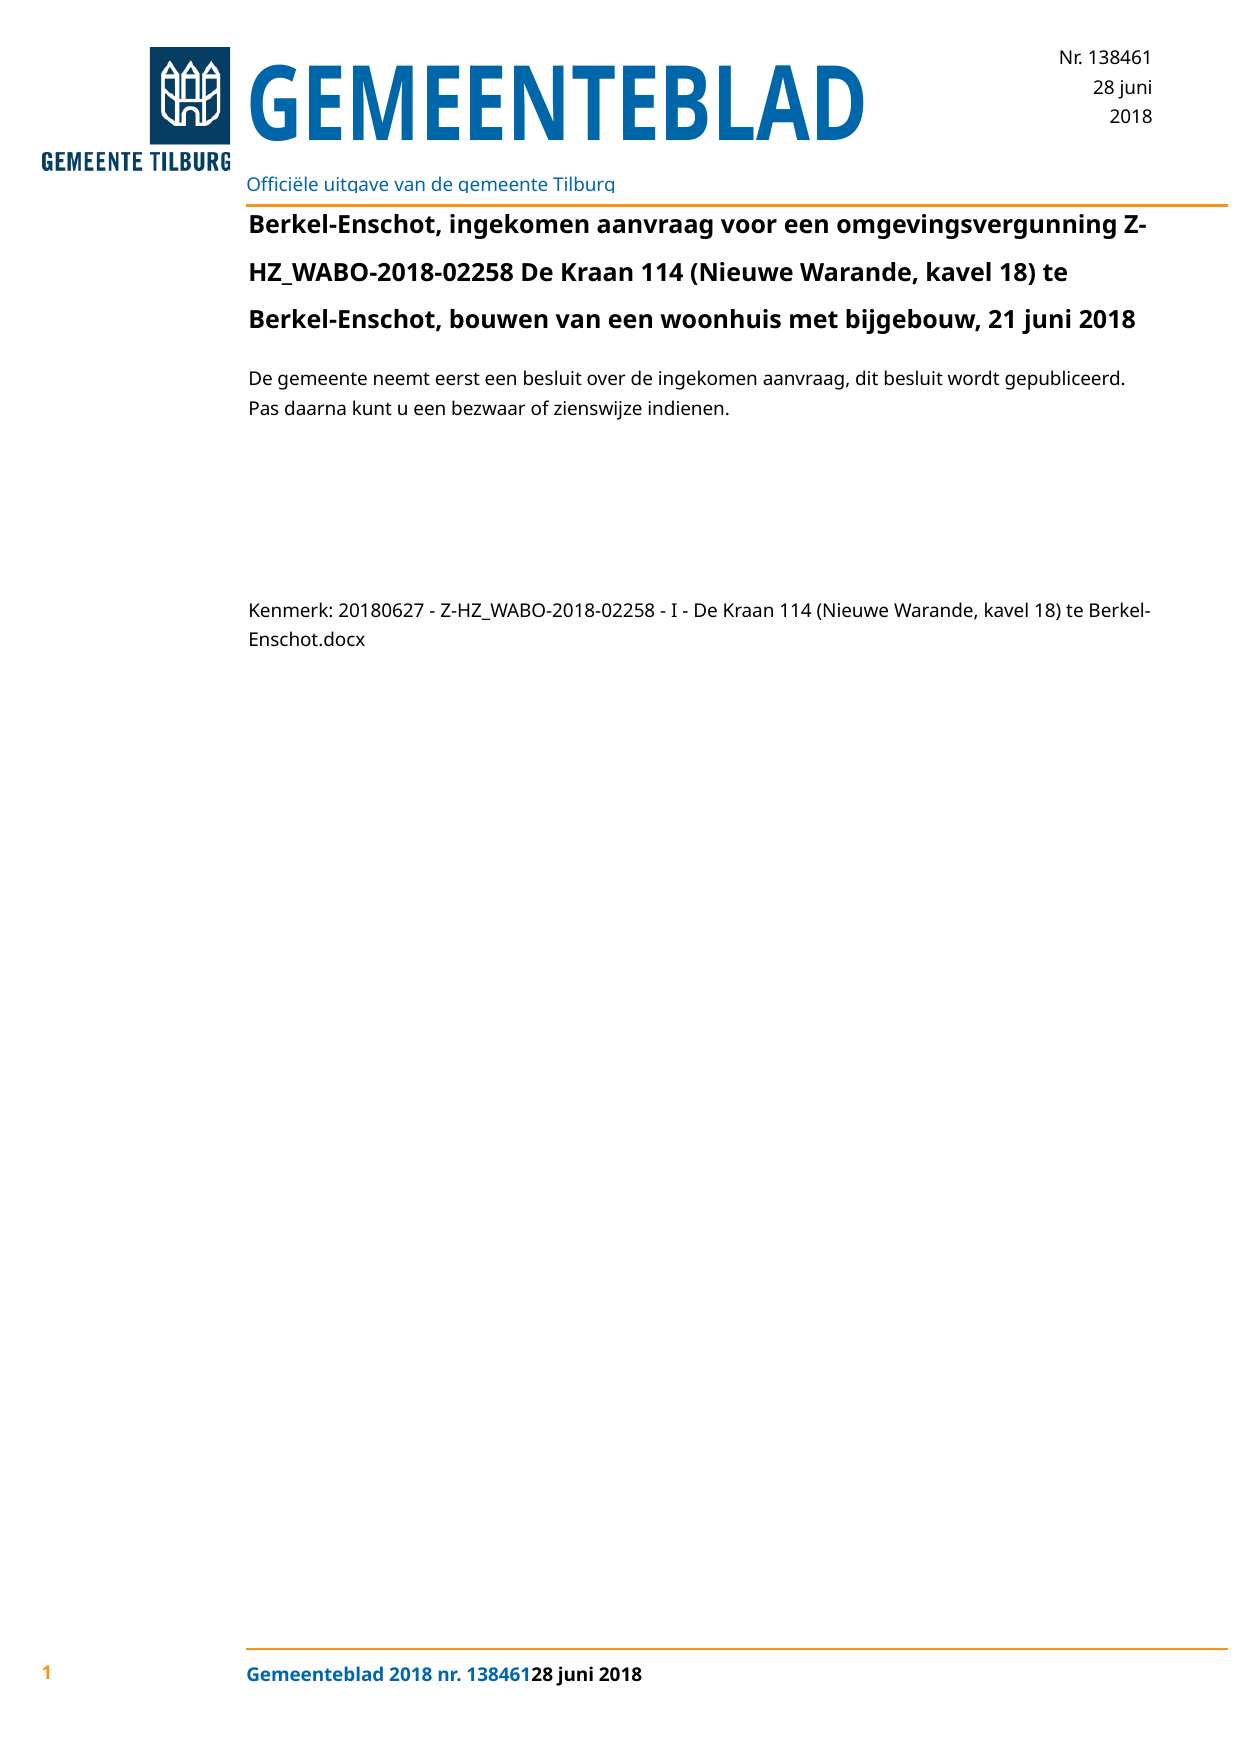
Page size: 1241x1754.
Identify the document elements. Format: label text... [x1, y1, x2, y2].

text De gemeente neemt eerst een besluit over de ingekomen aanvraag, dit besluit wordt gepubliceerd. Pas daarna kunt u een bezwaar of zienswijze indienen. [248, 366, 1152, 421]
text Kenmerk: 20180627 - Z-HZ_WABO-2018-02258 - I - De Kraan 114 (Nieuwe Warande, kavel 18) te Berkel-Enschot.docx [248, 597, 1152, 652]
text Berkel-Enschot, ingekomen aanvraag voor een omgevingsvergunning Z-HZ_WABO-2018-02258 De Kraan 114 (Nieuwe Warande, kavel 18) te Berkel-Enschot, bouwen van een woonhuis met bijgebouw, 21 juni 2018 [248, 207, 1152, 336]
picture [41, 47, 231, 172]
